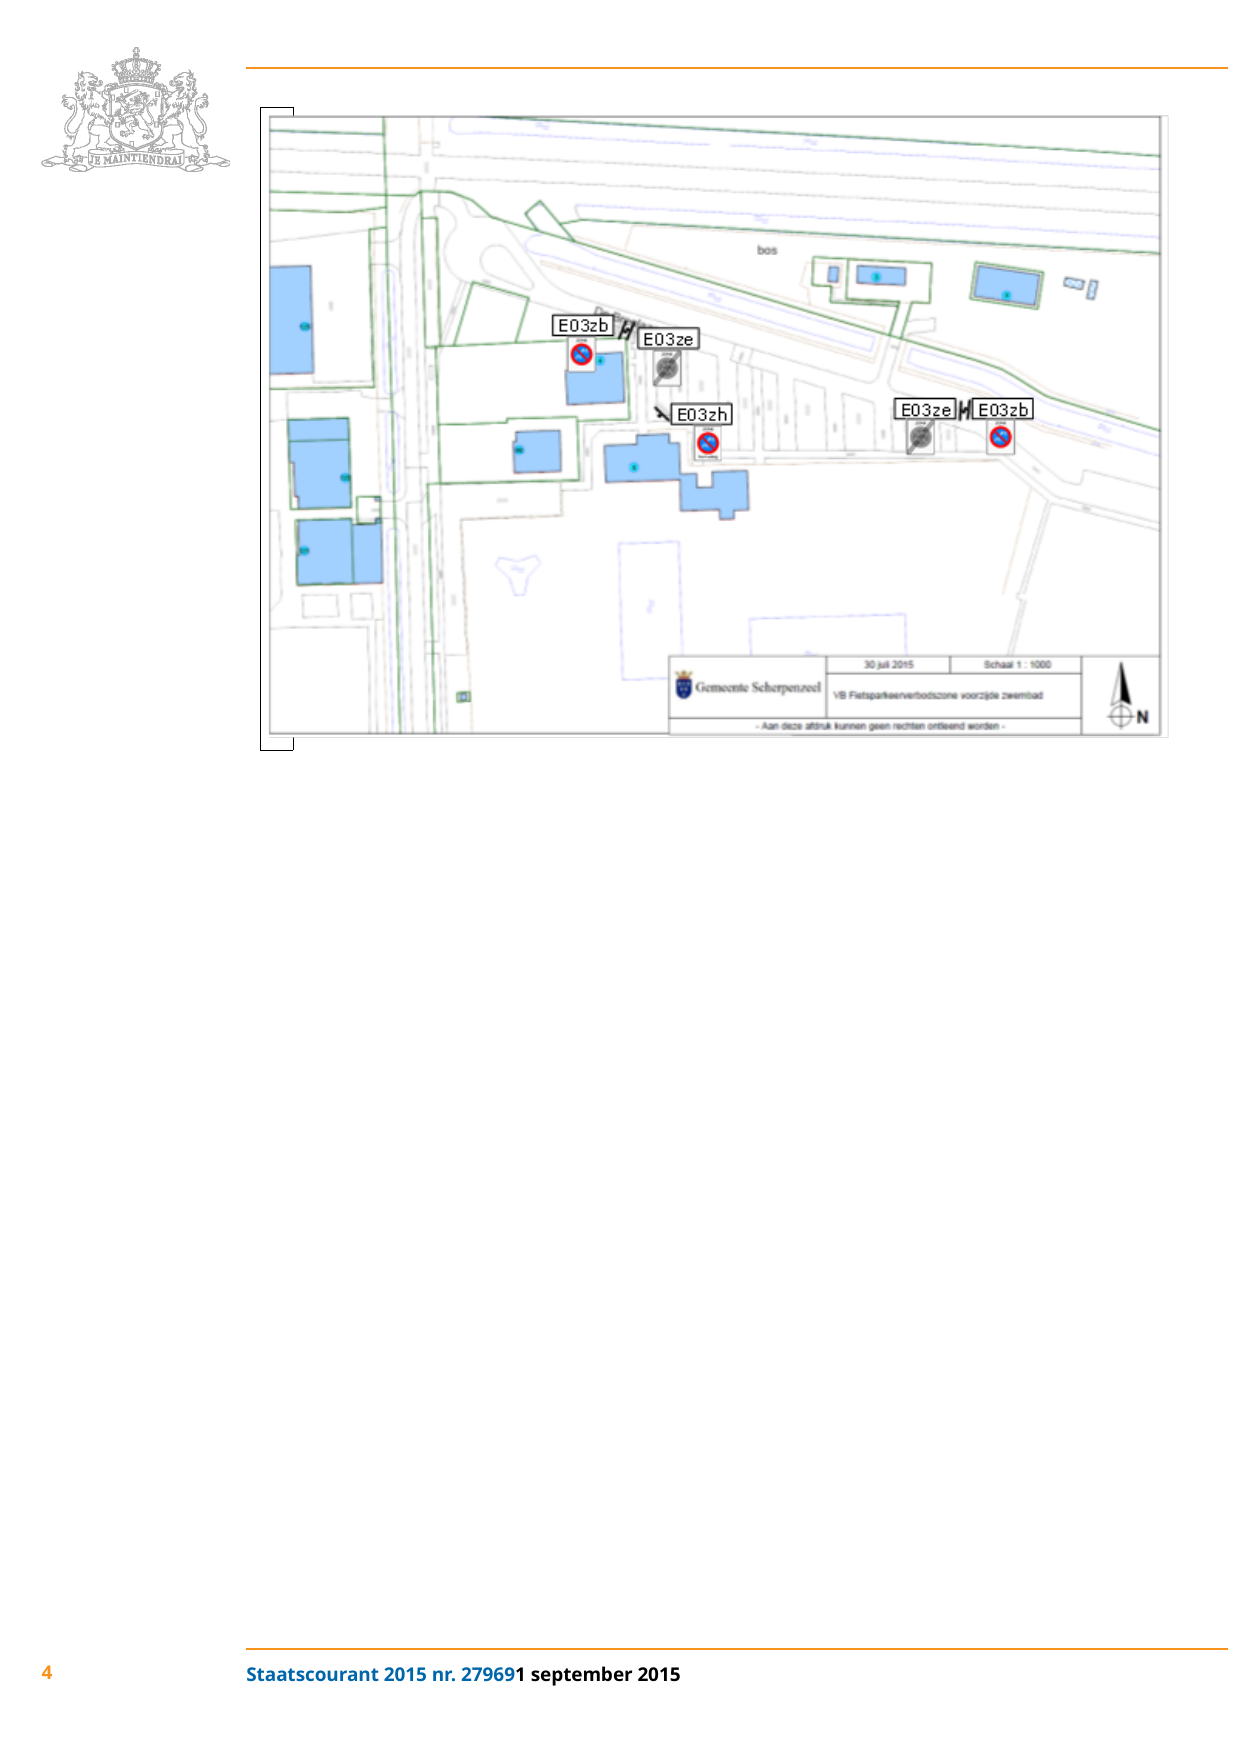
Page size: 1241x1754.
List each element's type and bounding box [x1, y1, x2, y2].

picture [41, 47, 231, 172]
picture [268, 115, 1173, 741]
